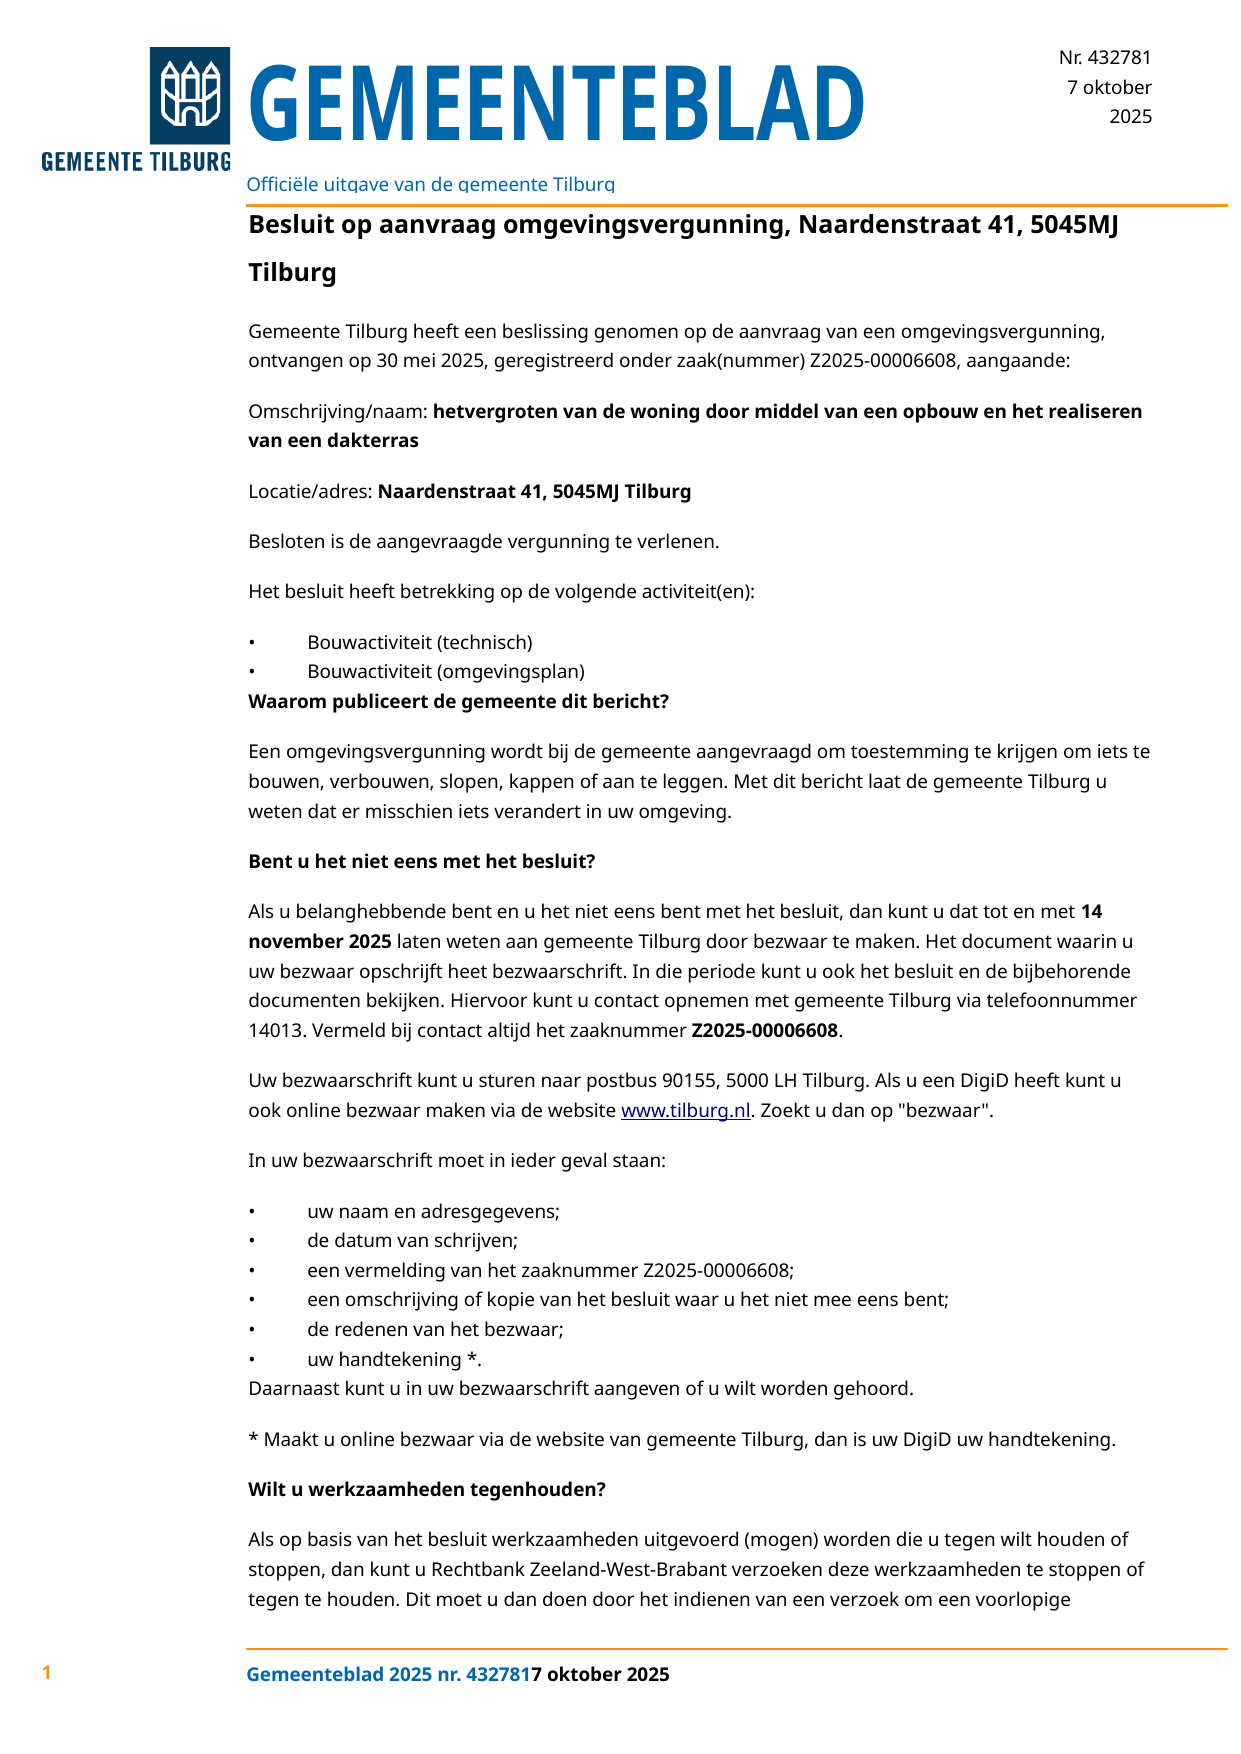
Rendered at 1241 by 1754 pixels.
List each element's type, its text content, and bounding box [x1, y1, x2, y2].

text Bent u het niet eens met het besluit? [248, 848, 1152, 874]
text Gemeente Tilburg heeft een beslissing genomen op de aanvraag van een omgevingsvergunning, ontvangen op 30 mei 2025, geregistreerd onder zaak(nummer) Z2025-00006608, aangaande: [248, 318, 1152, 373]
text Besloten is de aangevraagde vergunning te verlenen. [248, 528, 1152, 554]
list de datum van schrijven; [248, 1227, 1152, 1253]
text Een omgevingsvergunning wordt bij de gemeente aangevraagd om toestemming te krijgen om iets te bouwen, verbouwen, slopen, kappen of aan te leggen. Met dit bericht laat de gemeente Tilburg u weten dat er misschien iets verandert in uw omgeving. [248, 739, 1152, 824]
list de redenen van het bezwaar; [248, 1316, 1152, 1342]
picture [41, 47, 231, 172]
text Omschrijving/naam: hetvergroten van de woning door middel van een opbouw en het realiseren van een dakterras [248, 398, 1152, 453]
text Wilt u werkzaamheden tegenhouden? [248, 1476, 1152, 1502]
text * Maakt u online bezwaar via de website van gemeente Tilburg, dan is uw DigiD uw handtekening. [248, 1426, 1152, 1452]
text Het besluit heeft betrekking op de volgende activiteit(en): [248, 579, 1152, 604]
text Als op basis van het besluit werkzaamheden uitgevoerd (mogen) worden die u tegen wilt houden of stoppen, dan kunt u Rechtbank Zeeland-West-Brabant verzoeken deze werkzaamheden te stoppen of tegen te houden. Dit moet u dan doen door het indienen van een verzoek om een voorlopige [248, 1527, 1152, 1612]
text In uw bezwaarschrift moet in ieder geval staan: [248, 1147, 1152, 1173]
list een vermelding van het zaaknummer Z2025-00006608; [248, 1257, 1152, 1283]
list Bouwactiviteit (technisch) [248, 629, 1152, 655]
list uw naam en adresgegevens; [248, 1198, 1152, 1224]
text Besluit op aanvraag omgevingsvergunning, Naardenstraat 41, 5045MJ Tilburg [248, 207, 1152, 288]
list Bouwactiviteit (omgevingsplan) [248, 659, 1152, 684]
text Daarnaast kunt u in uw bezwaarschrift aangeven of u wilt worden gehoord. [248, 1375, 1152, 1401]
list uw handtekening *. [248, 1346, 1152, 1372]
text Waarom publiceert de gemeente dit bericht? [248, 688, 1152, 714]
text Locatie/adres: Naardenstraat 41, 5045MJ Tilburg [248, 478, 1152, 504]
text Uw bezwaarschrift kunt u sturen naar postbus 90155, 5000 LH Tilburg. Als u een DigiD heeft kunt u ook online bezwaar maken via de website www.tilburg.nl. Zoekt u dan op "bezwaar". [248, 1067, 1152, 1123]
list een omschrijving of kopie van het besluit waar u het niet mee eens bent; [248, 1287, 1152, 1312]
text Als u belanghebbende bent en u het niet eens bent met het besluit, dan kunt u dat tot en met 14 november 2025 laten weten aan gemeente Tilburg door bezwaar te maken. Het document waarin u uw bezwaar opschrijft heet bezwaarschrift. In die periode kunt u ook het besluit en de bijbehorende documenten bekijken. Hiervoor kunt u contact opnemen met gemeente Tilburg via telefoonnummer 14013. Vermeld bij contact altijd het zaaknummer Z2025-00006608. [248, 899, 1152, 1043]
